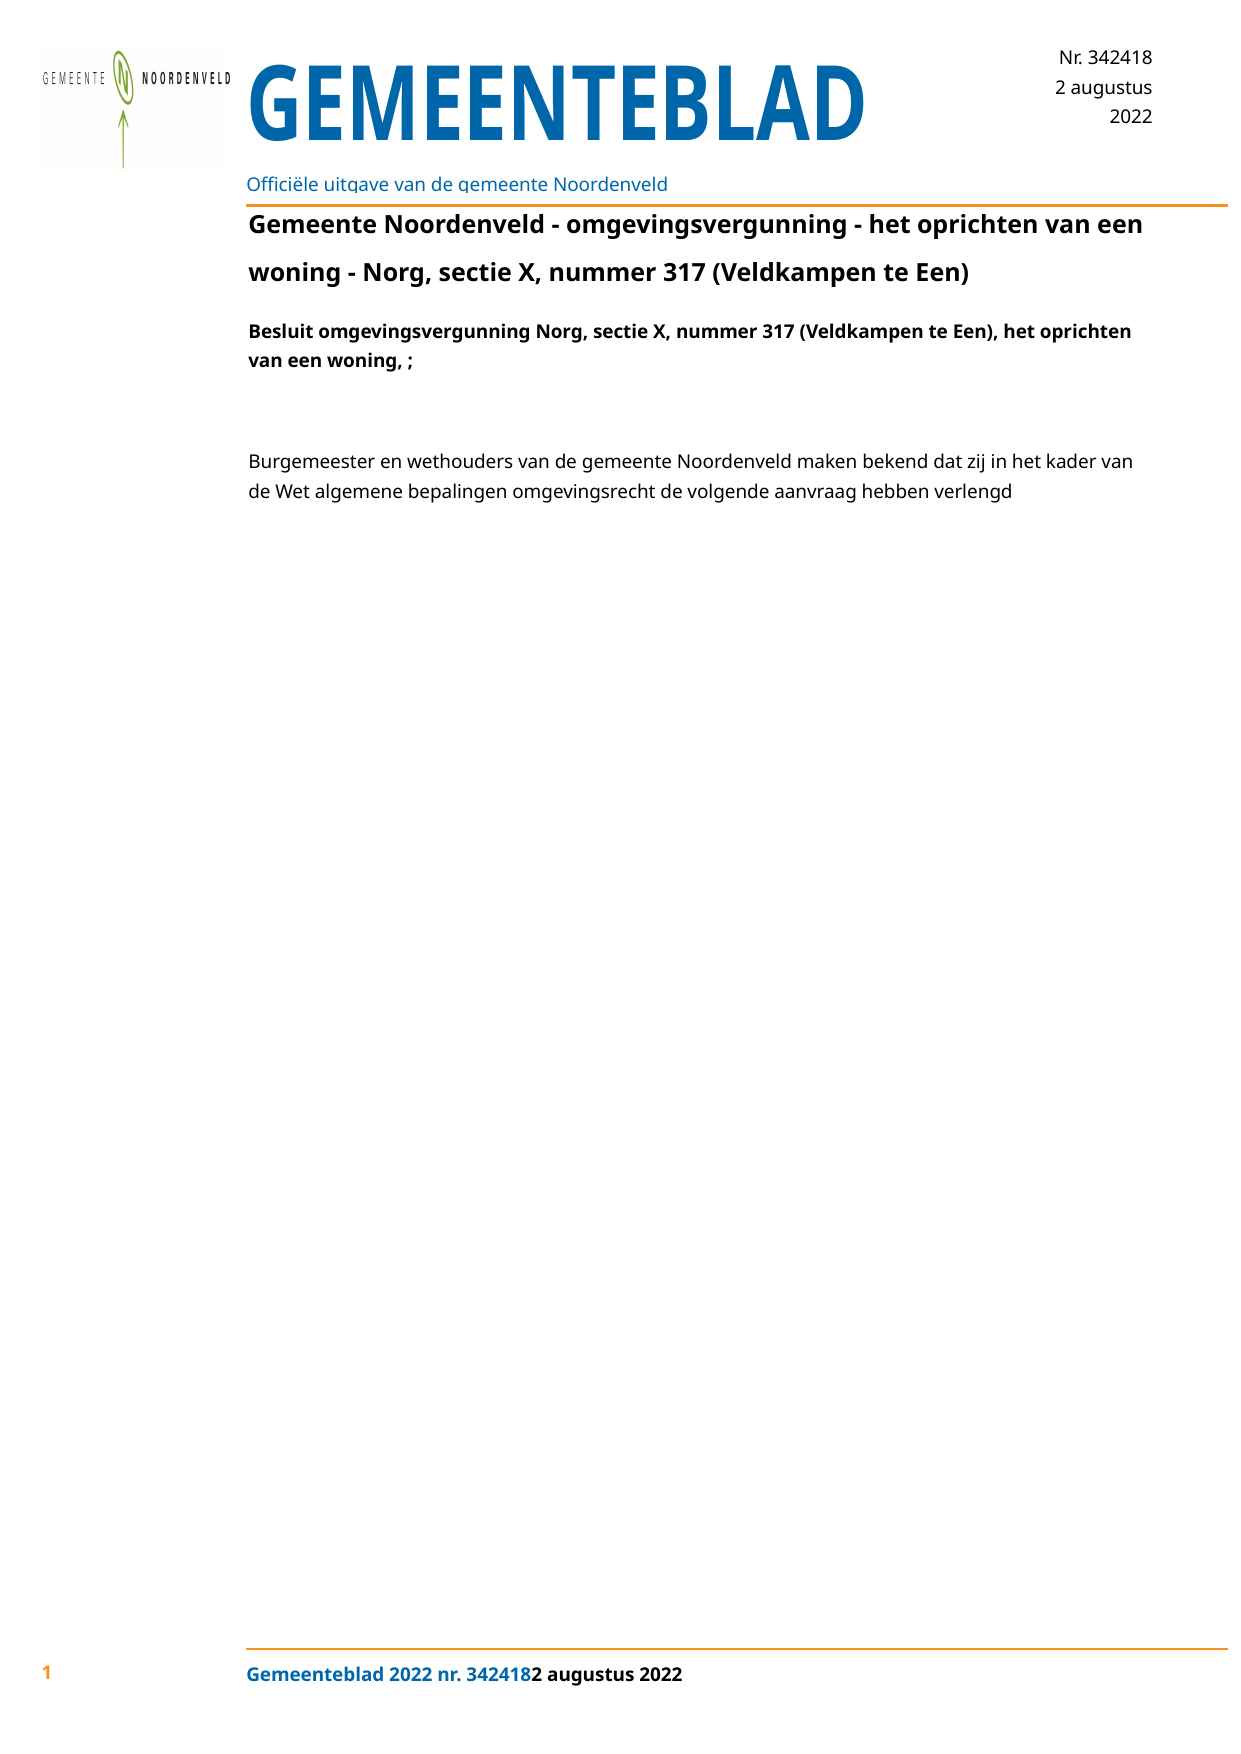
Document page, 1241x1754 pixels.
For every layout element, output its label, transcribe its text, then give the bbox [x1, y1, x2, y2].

picture [41, 47, 231, 172]
text Besluit omgevingsvergunning Norg, sectie X, nummer 317 (Veldkampen te Een), het oprichten van een woning, ; [248, 318, 1152, 373]
text Burgemeester en wethouders van de gemeente Noordenveld maken bekend dat zij in het kader van de Wet algemene bepalingen omgevingsrecht de volgende aanvraag hebben verlengd [248, 448, 1152, 504]
text Gemeente Noordenveld - omgevingsvergunning - het oprichten van een woning - Norg, sectie X, nummer 317 (Veldkampen te Een) [248, 207, 1152, 288]
